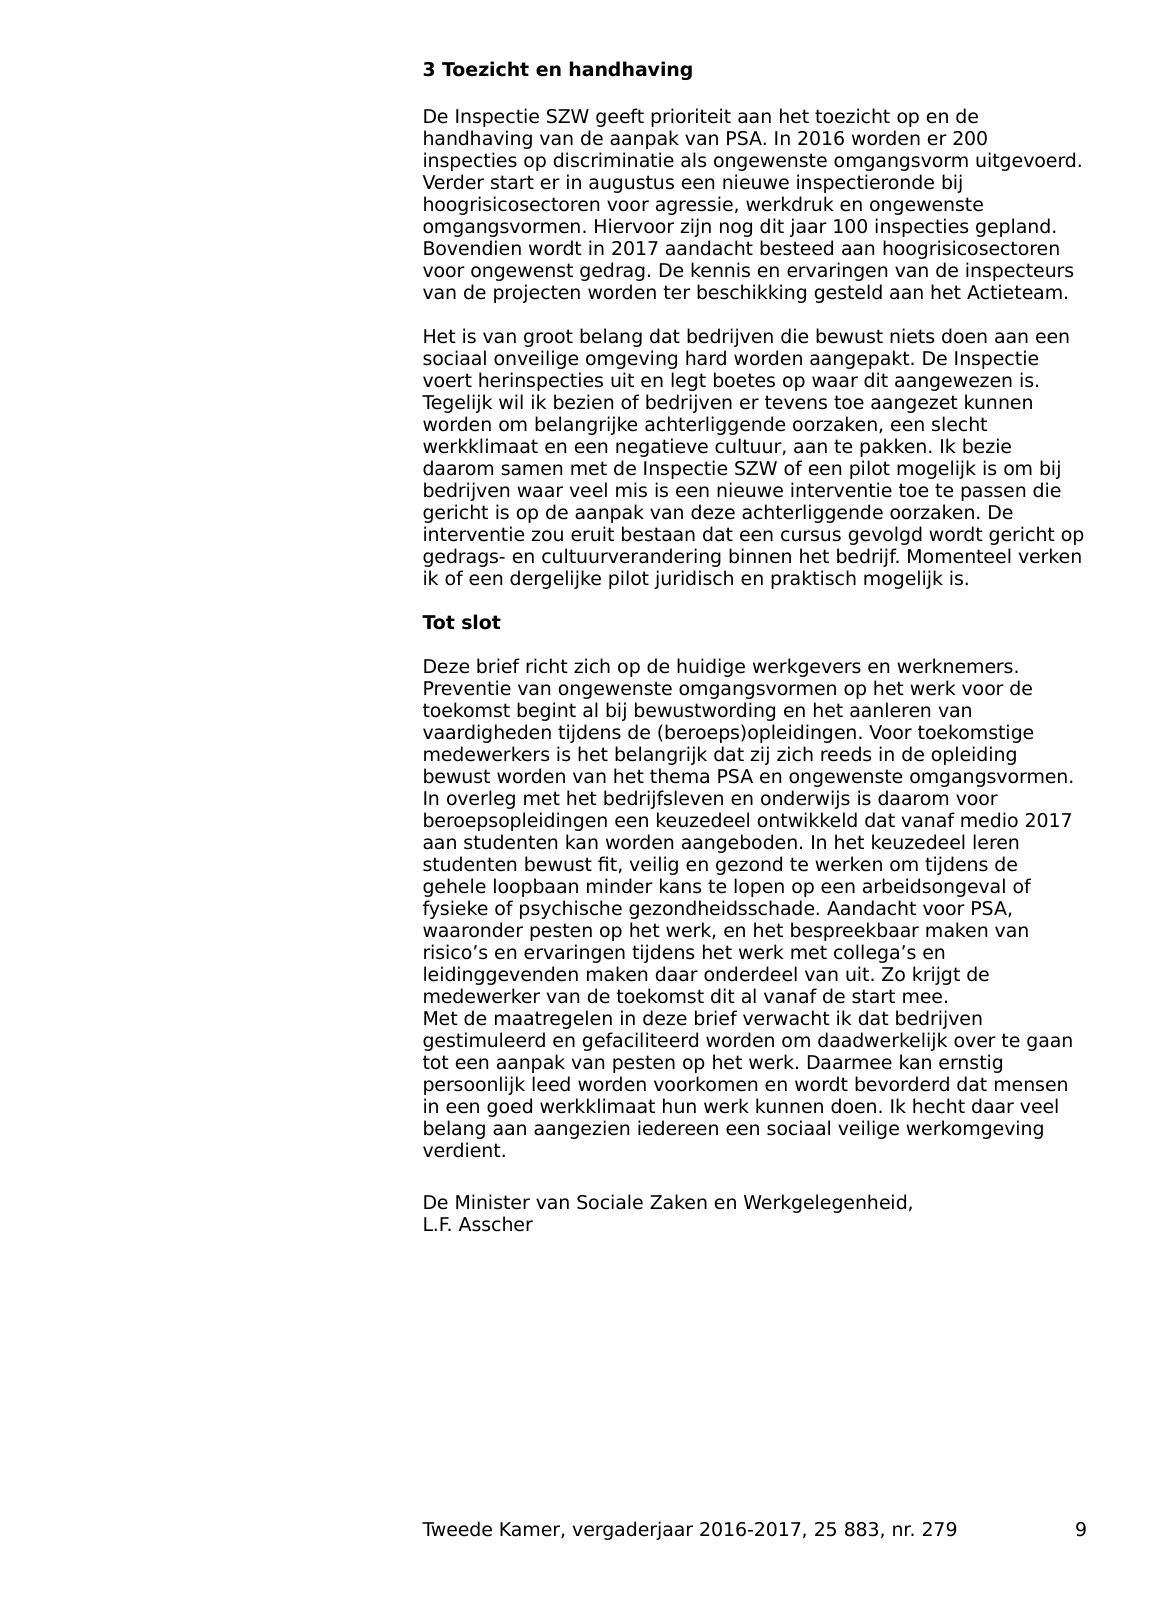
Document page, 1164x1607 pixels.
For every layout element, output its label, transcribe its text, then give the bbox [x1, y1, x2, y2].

text De Minister van Sociale Zaken en Werkgelegenheid, L.F. Asscher [422, 1192, 1087, 1236]
subtitle 3 Toezicht en handhaving [422, 59, 1087, 81]
text Deze brief richt zich op de huidige werkgevers en werknemers. Preventie van ongewenste omgangsvormen op het werk voor de toekomst begint al bij bewustwording en het aanleren van vaardigheden tijdens de (beroeps)opleidingen. Voor toekomstige medewerkers is het belangrijk dat zij zich reeds in de opleiding bewust worden van het thema PSA en ongewenste omgangsvormen. In overleg met het bedrijfsleven en onderwijs is daarom voor beroepsopleidingen een keuzedeel ontwikkeld dat vanaf medio 2017 aan studenten kan worden aangeboden. In het keuzedeel leren studenten bewust fit, veilig en gezond te werken om tijdens de gehele loopbaan minder kans te lopen op een arbeidsongeval of fysieke of psychische gezondheidsschade. Aandacht voor PSA, waaronder pesten op het werk, en het bespreekbaar maken van risico’s en ervaringen tijdens het werk met collega’s en leidinggevenden maken daar onderdeel van uit. Zo krijgt de medewerker van de toekomst dit al vanaf de start mee. [422, 656, 1087, 1008]
text Met de maatregelen in deze brief verwacht ik dat bedrijven gestimuleerd en gefaciliteerd worden om daadwerkelijk over te gaan tot een aanpak van pesten op het werk. Daarmee kan ernstig persoonlijk leed worden voorkomen en wordt bevorderd dat mensen in een goed werkklimaat hun werk kunnen doen. Ik hecht daar veel belang aan aangezien iedereen een sociaal veilige werkomgeving verdient. [422, 1008, 1087, 1162]
text Het is van groot belang dat bedrijven die bewust niets doen aan een sociaal onveilige omgeving hard worden aangepakt. De Inspectie voert herinspecties uit en legt boetes op waar dit aangewezen is. Tegelijk wil ik bezien of bedrijven er tevens toe aangezet kunnen worden om belangrijke achterliggende oorzaken, een slecht werkklimaat en een negatieve cultuur, aan te pakken. Ik bezie daarom samen met de Inspectie SZW of een pilot mogelijk is om bij bedrijven waar veel mis is een nieuwe interventie toe te passen die gericht is op de aanpak van deze achterliggende oorzaken. De interventie zou eruit bestaan dat een cursus gevolgd wordt gericht op gedrags- en cultuurverandering binnen het bedrijf. Momenteel verken ik of een dergelijke pilot juridisch en praktisch mogelijk is. [422, 326, 1087, 590]
subtitle Tot slot [422, 612, 1087, 634]
text De Inspectie SZW geeft prioriteit aan het toezicht op en de handhaving van de aanpak van PSA. In 2016 worden er 200 inspecties op discriminatie als ongewenste omgangsvorm uitgevoerd. Verder start er in augustus een nieuwe inspectieronde bij hoogrisicosectoren voor agressie, werkdruk en ongewenste omgangsvormen. Hiervoor zijn nog dit jaar 100 inspecties gepland. Bovendien wordt in 2017 aandacht besteed aan hoogrisicosectoren voor ongewenst gedrag. De kennis en ervaringen van de inspecteurs van de projecten worden ter beschikking gesteld aan het Actieteam. [422, 106, 1087, 304]
